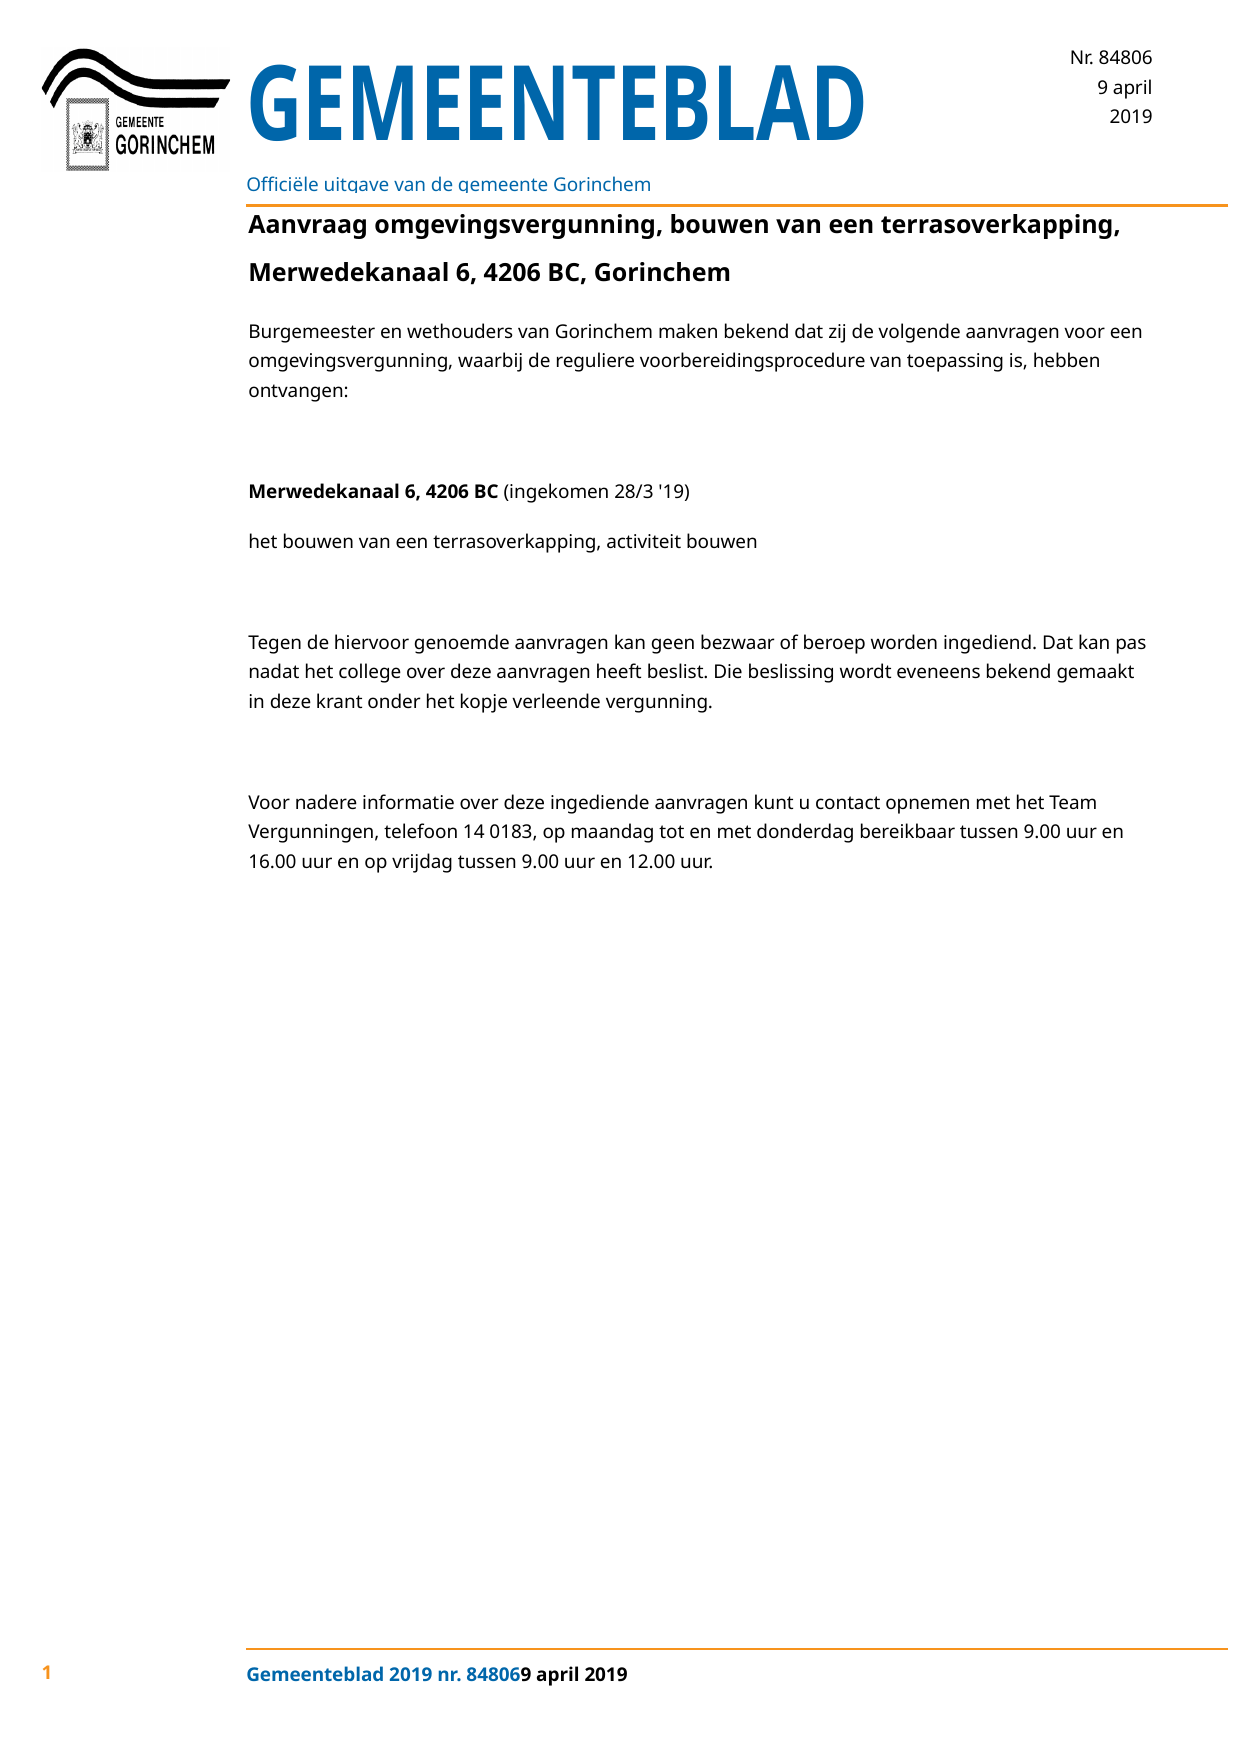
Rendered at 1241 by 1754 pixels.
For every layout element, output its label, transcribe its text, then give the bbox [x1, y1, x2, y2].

text het bouwen van een terrasoverkapping, activiteit bouwen [248, 528, 1152, 554]
text Merwedekanaal 6, 4206 BC (ingekomen 28/3 '19) [248, 478, 1152, 504]
picture [41, 47, 231, 172]
text Burgemeester en wethouders van Gorinchem maken bekend dat zij de volgende aanvragen voor een omgevingsvergunning, waarbij de reguliere voorbereidingsprocedure van toepassing is, hebben ontvangen: [248, 318, 1152, 403]
text Voor nadere informatie over deze ingediende aanvragen kunt u contact opnemen met het Team Vergunningen, telefoon 14 0183, op maandag tot en met donderdag bereikbaar tussen 9.00 uur en 16.00 uur en op vrijdag tussen 9.00 uur en 12.00 uur. [248, 789, 1152, 874]
text Tegen de hiervoor genoemde aanvragen kan geen bezwaar of beroep worden ingediend. Dat kan pas nadat het college over deze aanvragen heeft beslist. Die beslissing wordt eveneens bekend gemaakt in deze krant onder het kopje verleende vergunning. [248, 629, 1152, 714]
text Aanvraag omgevingsvergunning, bouwen van een terrasoverkapping, Merwedekanaal 6, 4206 BC, Gorinchem [248, 207, 1152, 288]
